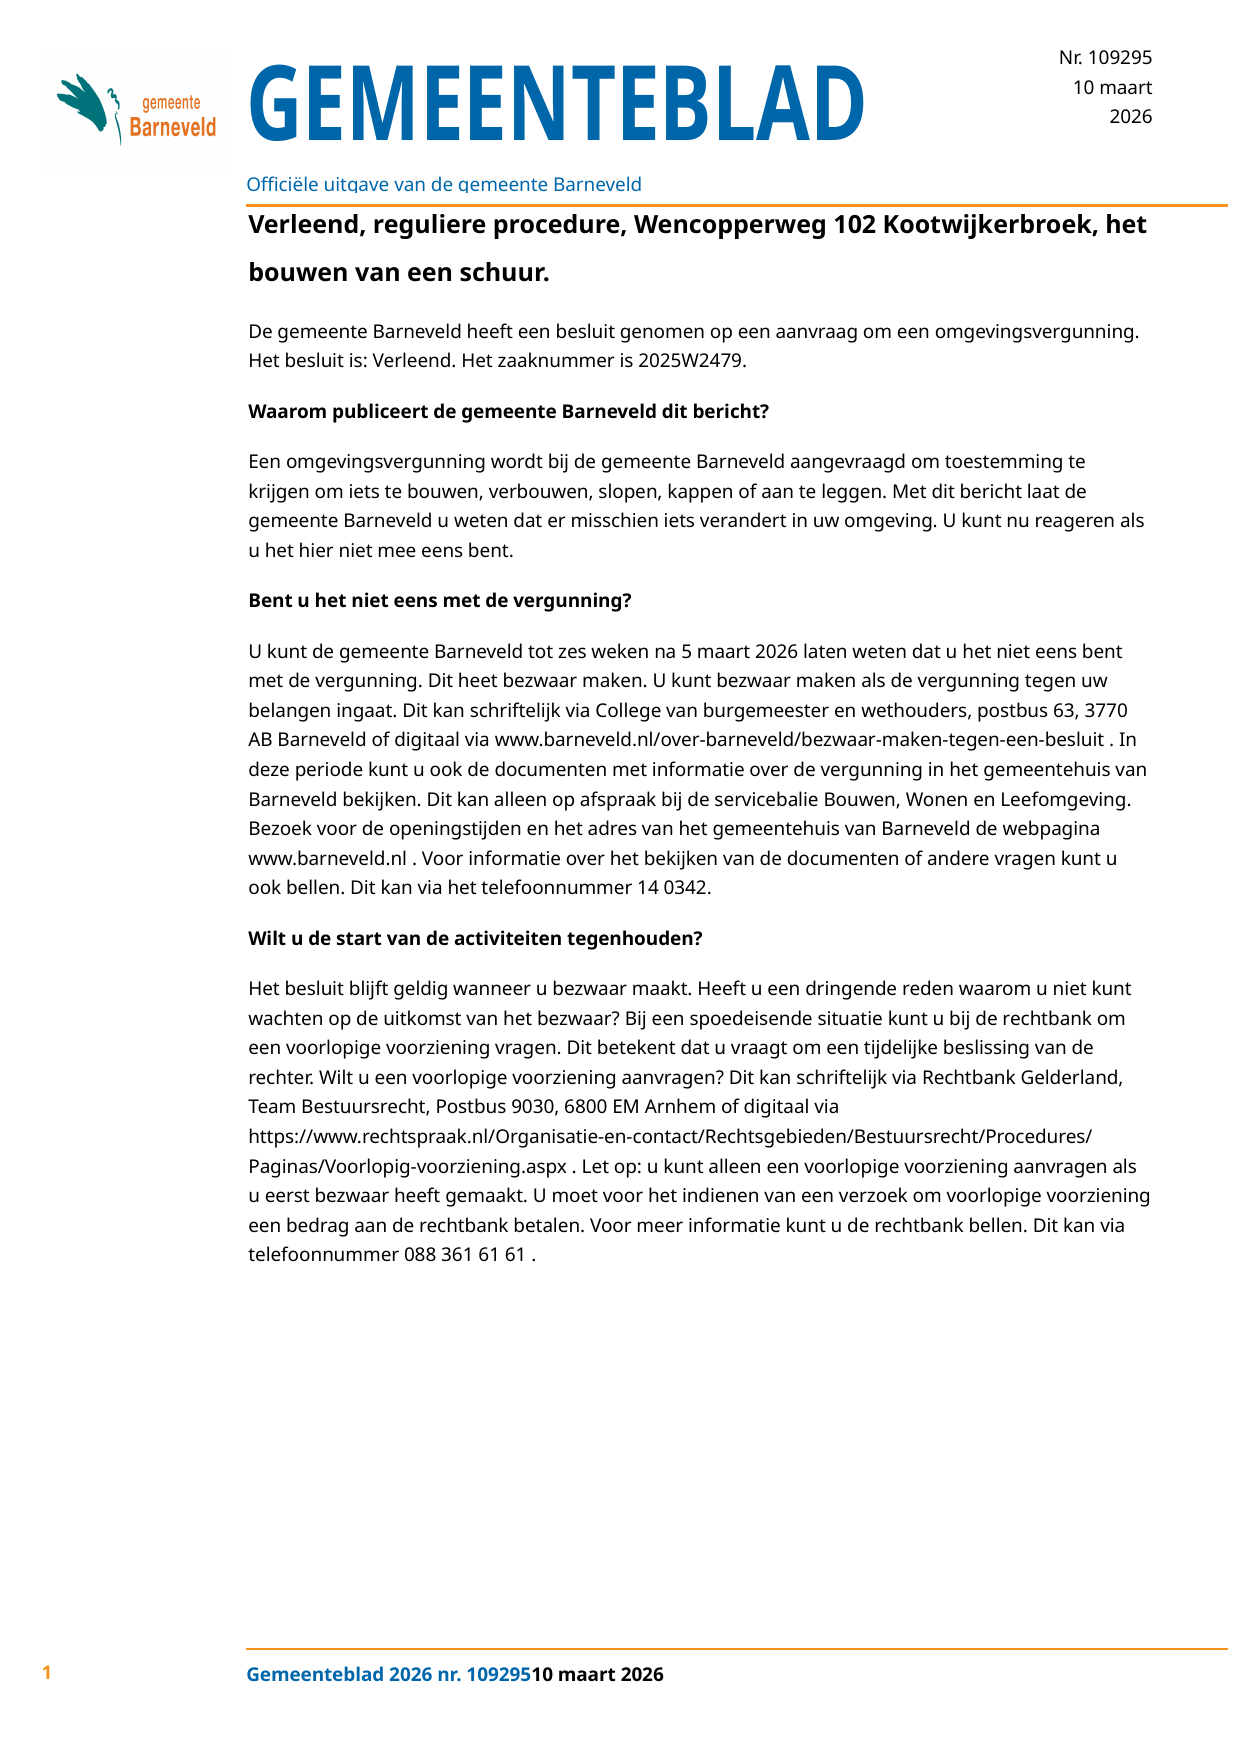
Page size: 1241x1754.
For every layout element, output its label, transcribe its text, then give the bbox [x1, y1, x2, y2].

text De gemeente Barneveld heeft een besluit genomen op een aanvraag om een omgevingsvergunning. Het besluit is: Verleend. Het zaaknummer is 2025W2479. [248, 318, 1152, 373]
text Verleend, reguliere procedure, Wencopperweg 102 Kootwijkerbroek, het bouwen van een schuur. [248, 207, 1152, 288]
text Een omgevingsvergunning wordt bij de gemeente Barneveld aangevraagd om toestemming te krijgen om iets te bouwen, verbouwen, slopen, kappen of aan te leggen. Met dit bericht laat de gemeente Barneveld u weten dat er misschien iets verandert in uw omgeving. U kunt nu reageren als u het hier niet mee eens bent. [248, 448, 1152, 563]
text Wilt u de start van de activiteiten tegenhouden? [248, 925, 1152, 951]
text Het besluit blijft geldig wanneer u bezwaar maakt. Heeft u een dringende reden waarom u niet kunt wachten op de uitkomst van het bezwaar? Bij een spoedeisende situatie kunt u bij de rechtbank om een voorlopige voorziening vragen. Dit betekent dat u vraagt om een tijdelijke beslissing van de rechter. Wilt u een voorlopige voorziening aanvragen? Dit kan schriftelijk via Rechtbank Gelderland, Team Bestuursrecht, Postbus 9030, 6800 EM Arnhem of digitaal via https://www.rechtspraak.nl/Organisatie-en-contact/Rechtsgebieden/Bestuursrecht/Procedures/Paginas/Voorlopig-voorziening.aspx . Let op: u kunt alleen een voorlopige voorziening aanvragen als u eerst bezwaar heeft gemaakt. U moet voor het indienen van een verzoek om voorlopige voorziening een bedrag aan de rechtbank betalen. Voor meer informatie kunt u de rechtbank bellen. Dit kan via telefoonnummer 088 361 61 61 . [248, 975, 1152, 1267]
text Waarom publiceert de gemeente Barneveld dit bericht? [248, 398, 1152, 424]
text Bent u het niet eens met de vergunning? [248, 587, 1152, 613]
picture [41, 47, 231, 172]
text U kunt de gemeente Barneveld tot zes weken na 5 maart 2026 laten weten dat u het niet eens bent met de vergunning. Dit heet bezwaar maken. U kunt bezwaar maken als de vergunning tegen uw belangen ingaat. Dit kan schriftelijk via College van burgemeester en wethouders, postbus 63, 3770 AB Barneveld of digitaal via www.barneveld.nl/over-barneveld/bezwaar-maken-tegen-een-besluit . In deze periode kunt u ook de documenten met informatie over de vergunning in het gemeentehuis van Barneveld bekijken. Dit kan alleen op afspraak bij de servicebalie Bouwen, Wonen en Leefomgeving. Bezoek voor de openingstijden en het adres van het gemeentehuis van Barneveld de webpagina www.barneveld.nl . Voor informatie over het bekijken van de documenten of andere vragen kunt u ook bellen. Dit kan via het telefoonnummer 14 0342. [248, 638, 1152, 900]
